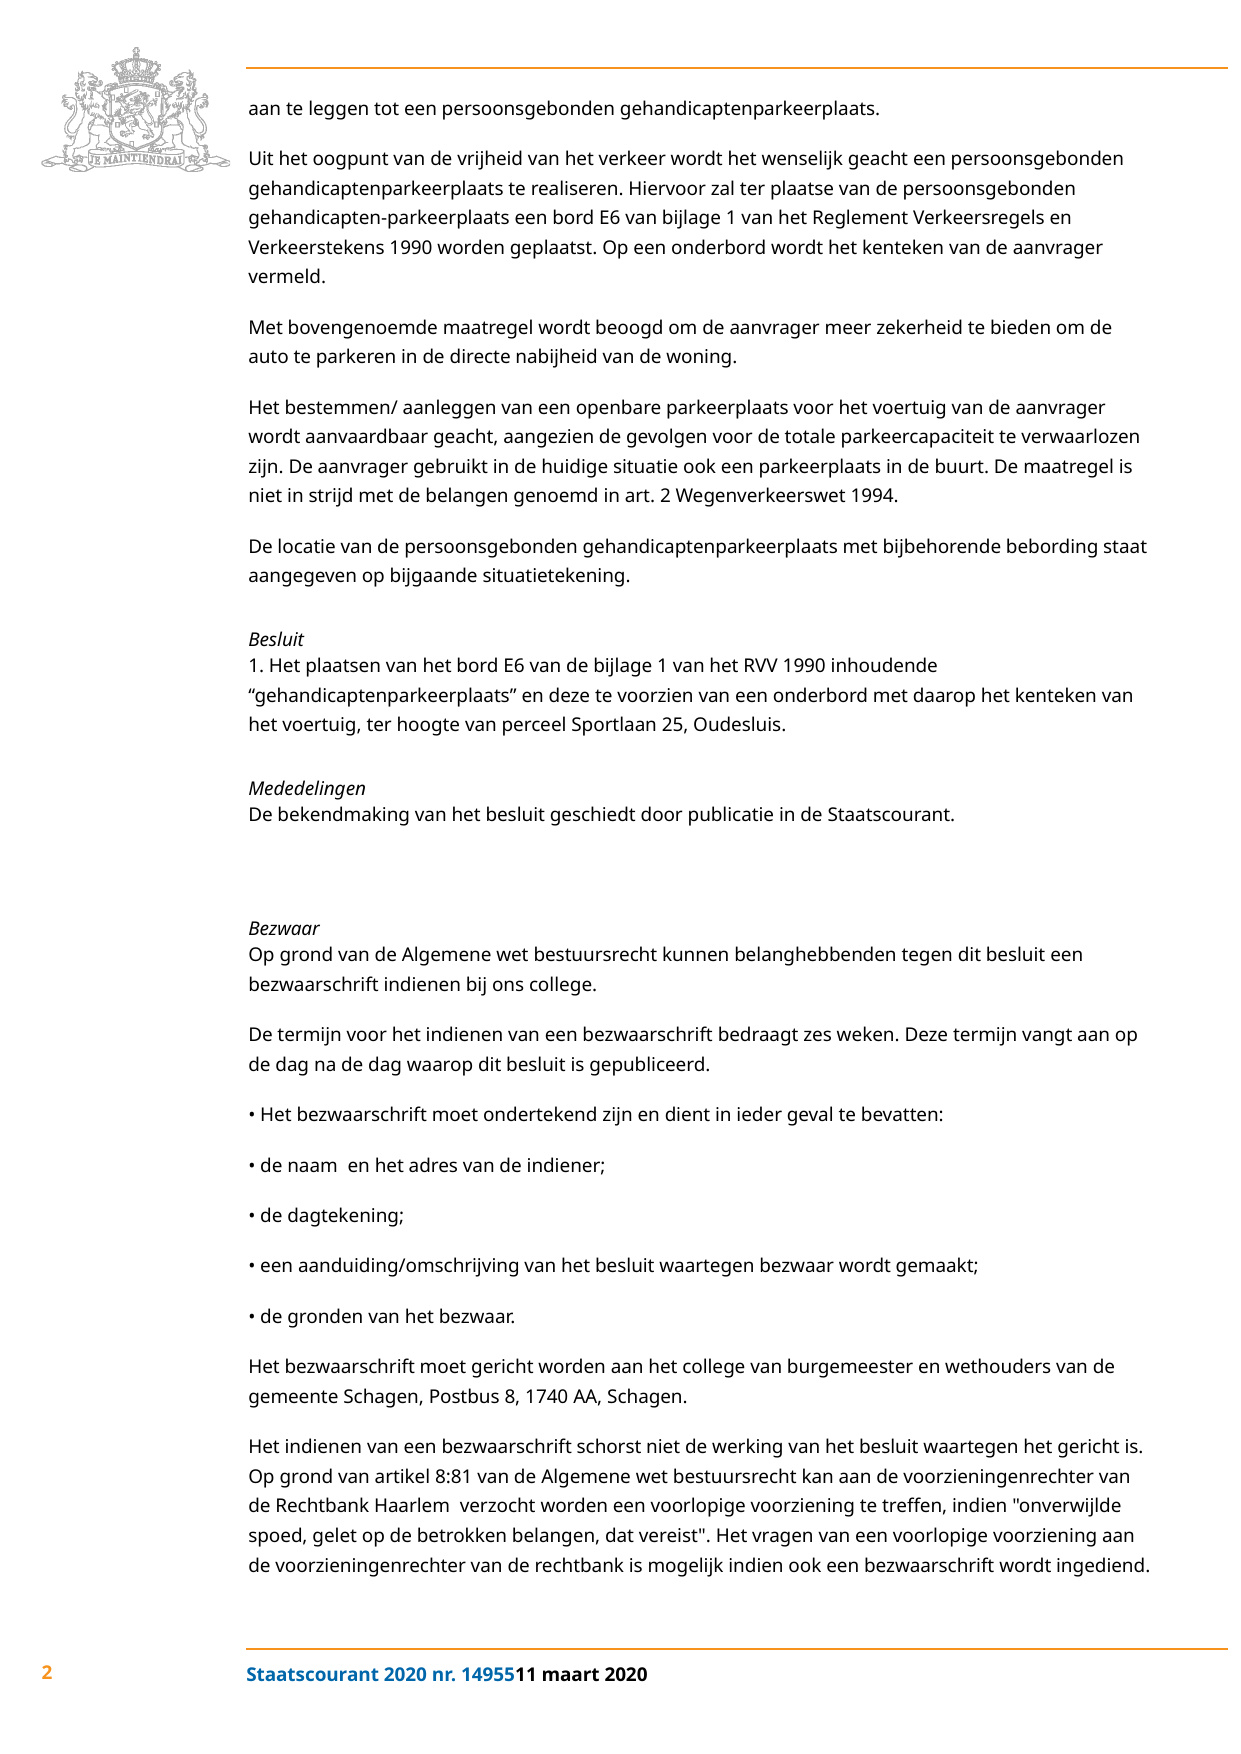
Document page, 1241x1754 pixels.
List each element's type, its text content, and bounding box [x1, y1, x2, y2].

text Bezwaar [248, 916, 1152, 941]
text • de naam en het adres van de indiener; [248, 1152, 1152, 1177]
text Besluit [248, 627, 1152, 652]
text • een aanduiding/omschrijving van het besluit waartegen bezwaar wordt gemaakt; [248, 1253, 1152, 1278]
text Het bestemmen/ aanleggen van een openbare parkeerplaats voor het voertuig van de aanvrager wordt aanvaardbaar geacht, aangezien de gevolgen voor de totale parkeercapaciteit te verwaarlozen zijn. De aanvrager gebruikt in de huidige situatie ook een parkeerplaats in de buurt. De maatregel is niet in strijd met de belangen genoemd in art. 2 Wegenverkeerswet 1994. [248, 394, 1152, 508]
text 1. Het plaatsen van het bord E6 van de bijlage 1 van het RVV 1990 inhoudende “gehandicaptenparkeerplaats” en deze te voorzien van een onderbord met daarop het kenteken van het voertuig, ter hoogte van perceel Sportlaan 25, Oudesluis. [248, 652, 1152, 737]
picture [41, 47, 231, 172]
text • de gronden van het bezwaar. [248, 1303, 1152, 1329]
text Het bezwaarschrift moet gericht worden aan het college van burgemeester en wethouders van de gemeente Schagen, Postbus 8, 1740 AA, Schagen. [248, 1353, 1152, 1409]
text Met bovengenoemde maatregel wordt beoogd om de aanvrager meer zekerheid te bieden om de auto te parkeren in de directe nabijheid van de woning. [248, 314, 1152, 369]
text • Het bezwaarschrift moet ondertekend zijn en dient in ieder geval te bevatten: [248, 1101, 1152, 1127]
text Mededelingen [248, 776, 1152, 801]
text De bekendmaking van het besluit geschiedt door publicatie in de Staatscourant. [248, 801, 1152, 827]
text Het indienen van een bezwaarschrift schorst niet de werking van het besluit waartegen het gericht is. Op grond van artikel 8:81 van de Algemene wet bestuursrecht kan aan de voorzieningenrechter van de Rechtbank Haarlem verzocht worden een voorlopige voorziening te treffen, indien "onverwijlde spoed, gelet op de betrokken belangen, dat vereist". Het vragen van een voorlopige voorziening aan de voorzieningenrechter van de rechtbank is mogelijk indien ook een bezwaarschrift wordt ingediend. [248, 1433, 1152, 1577]
text • de dagtekening; [248, 1202, 1152, 1228]
text Uit het oogpunt van de vrijheid van het verkeer wordt het wenselijk geacht een persoonsgebonden gehandicaptenparkeerplaats te realiseren. Hiervoor zal ter plaatse van de persoonsgebonden gehandicapten-parkeerplaats een bord E6 van bijlage 1 van het Reglement Verkeersregels en Verkeerstekens 1990 worden geplaatst. Op een onderbord wordt het kenteken van de aanvrager vermeld. [248, 145, 1152, 289]
text De termijn voor het indienen van een bezwaarschrift bedraagt zes weken. Deze termijn vangt aan op de dag na de dag waarop dit besluit is gepubliceerd. [248, 1021, 1152, 1077]
text aan te leggen tot een persoonsgebonden gehandicaptenparkeerplaats. [248, 95, 1152, 121]
text De locatie van de persoonsgebonden gehandicaptenparkeerplaats met bijbehorende bebording staat aangegeven op bijgaande situatietekening. [248, 533, 1152, 588]
text Op grond van de Algemene wet bestuursrecht kunnen belanghebbenden tegen dit besluit een bezwaarschrift indienen bij ons college. [248, 941, 1152, 997]
